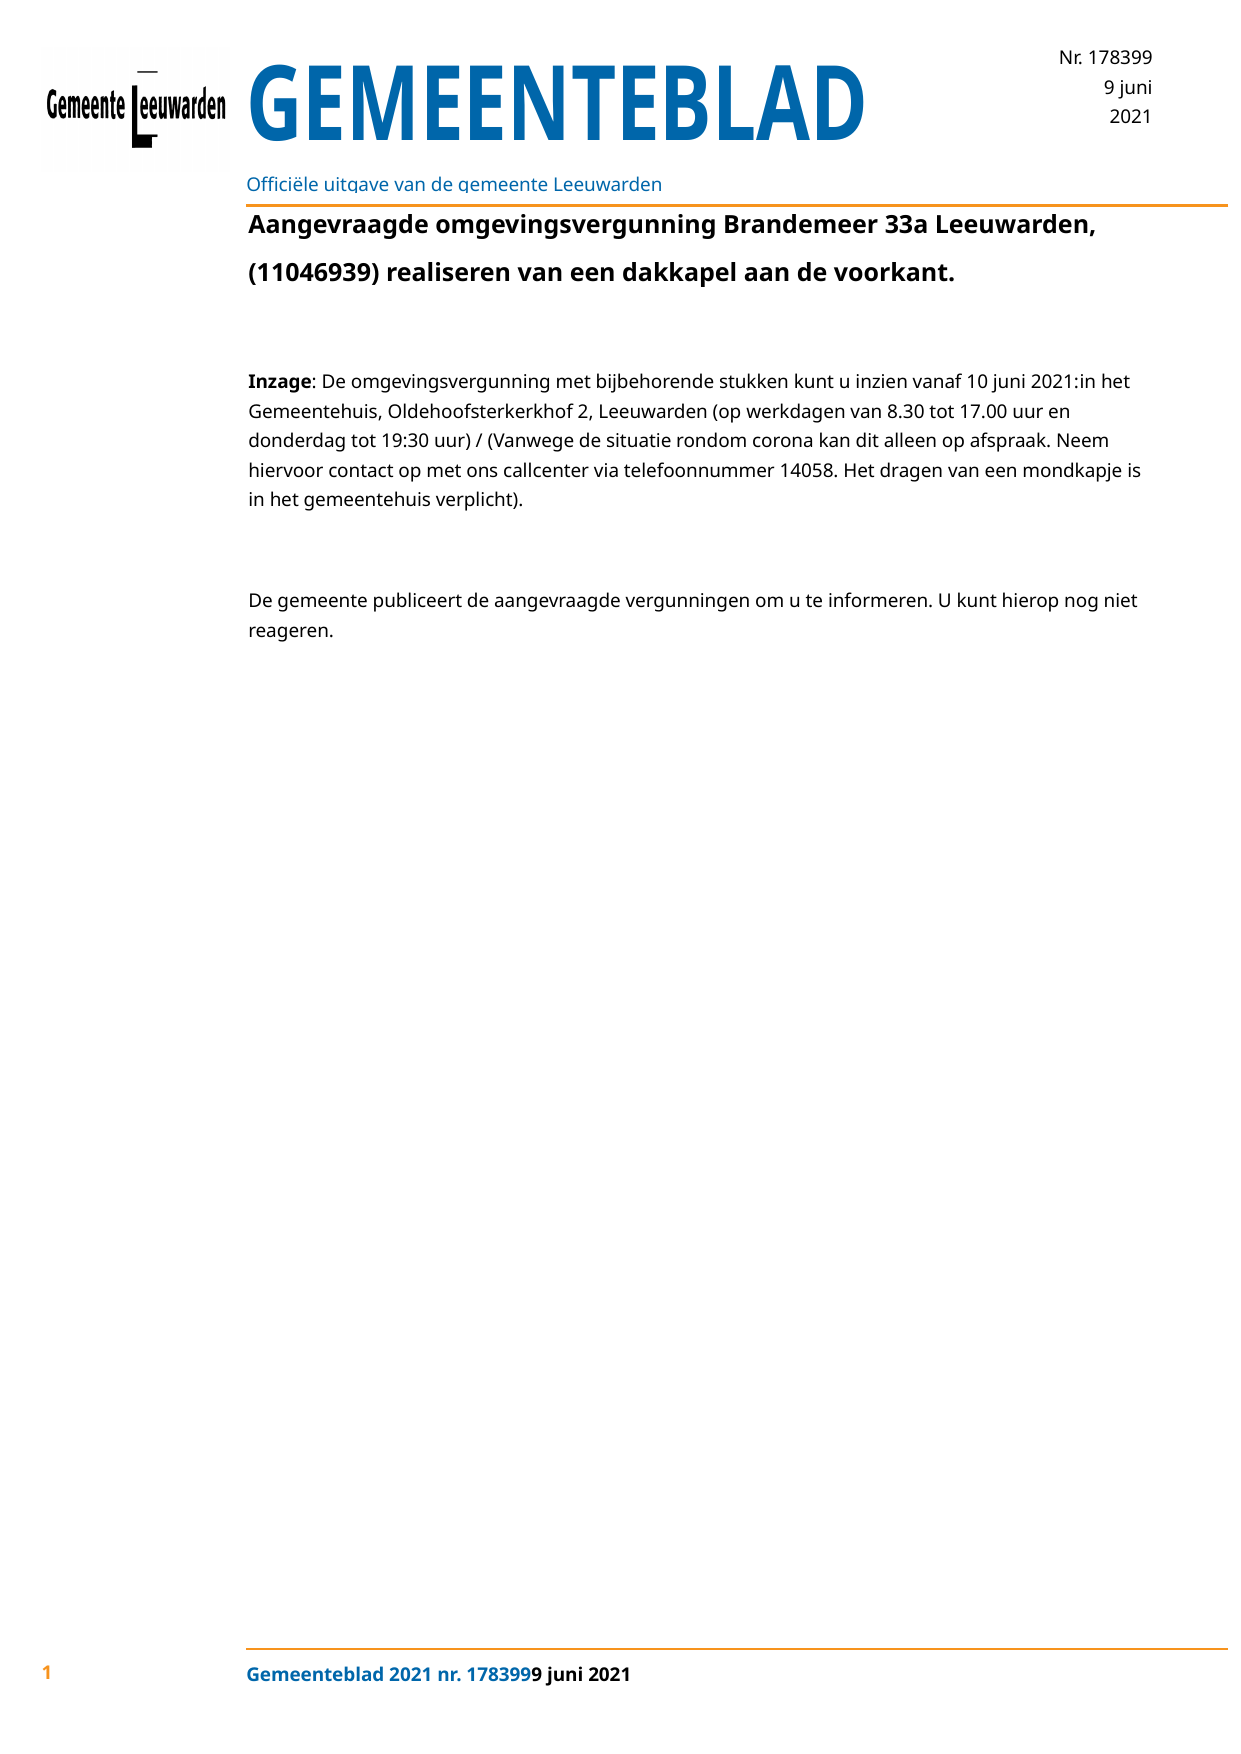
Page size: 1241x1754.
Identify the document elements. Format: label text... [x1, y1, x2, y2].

text Inzage: De omgevingsvergunning met bijbehorende stukken kunt u inzien vanaf 10 juni 2021:in het Gemeentehuis, Oldehoofsterkerkhof 2, Leeuwarden (op werkdagen van 8.30 tot 17.00 uur en donderdag tot 19:30 uur) / (Vanwege de situatie rondom corona kan dit alleen op afspraak. Neem hiervoor contact op met ons callcenter via telefoonnummer 14058. Het dragen van een mondkapje is in het gemeentehuis verplicht). [248, 368, 1152, 512]
picture [41, 47, 231, 172]
text De gemeente publiceert de aangevraagde vergunningen om u te informeren. U kunt hierop nog niet reageren. [248, 587, 1152, 643]
text Aangevraagde omgevingsvergunning Brandemeer 33a Leeuwarden, (11046939) realiseren van een dakkapel aan de voorkant. [248, 207, 1152, 288]
